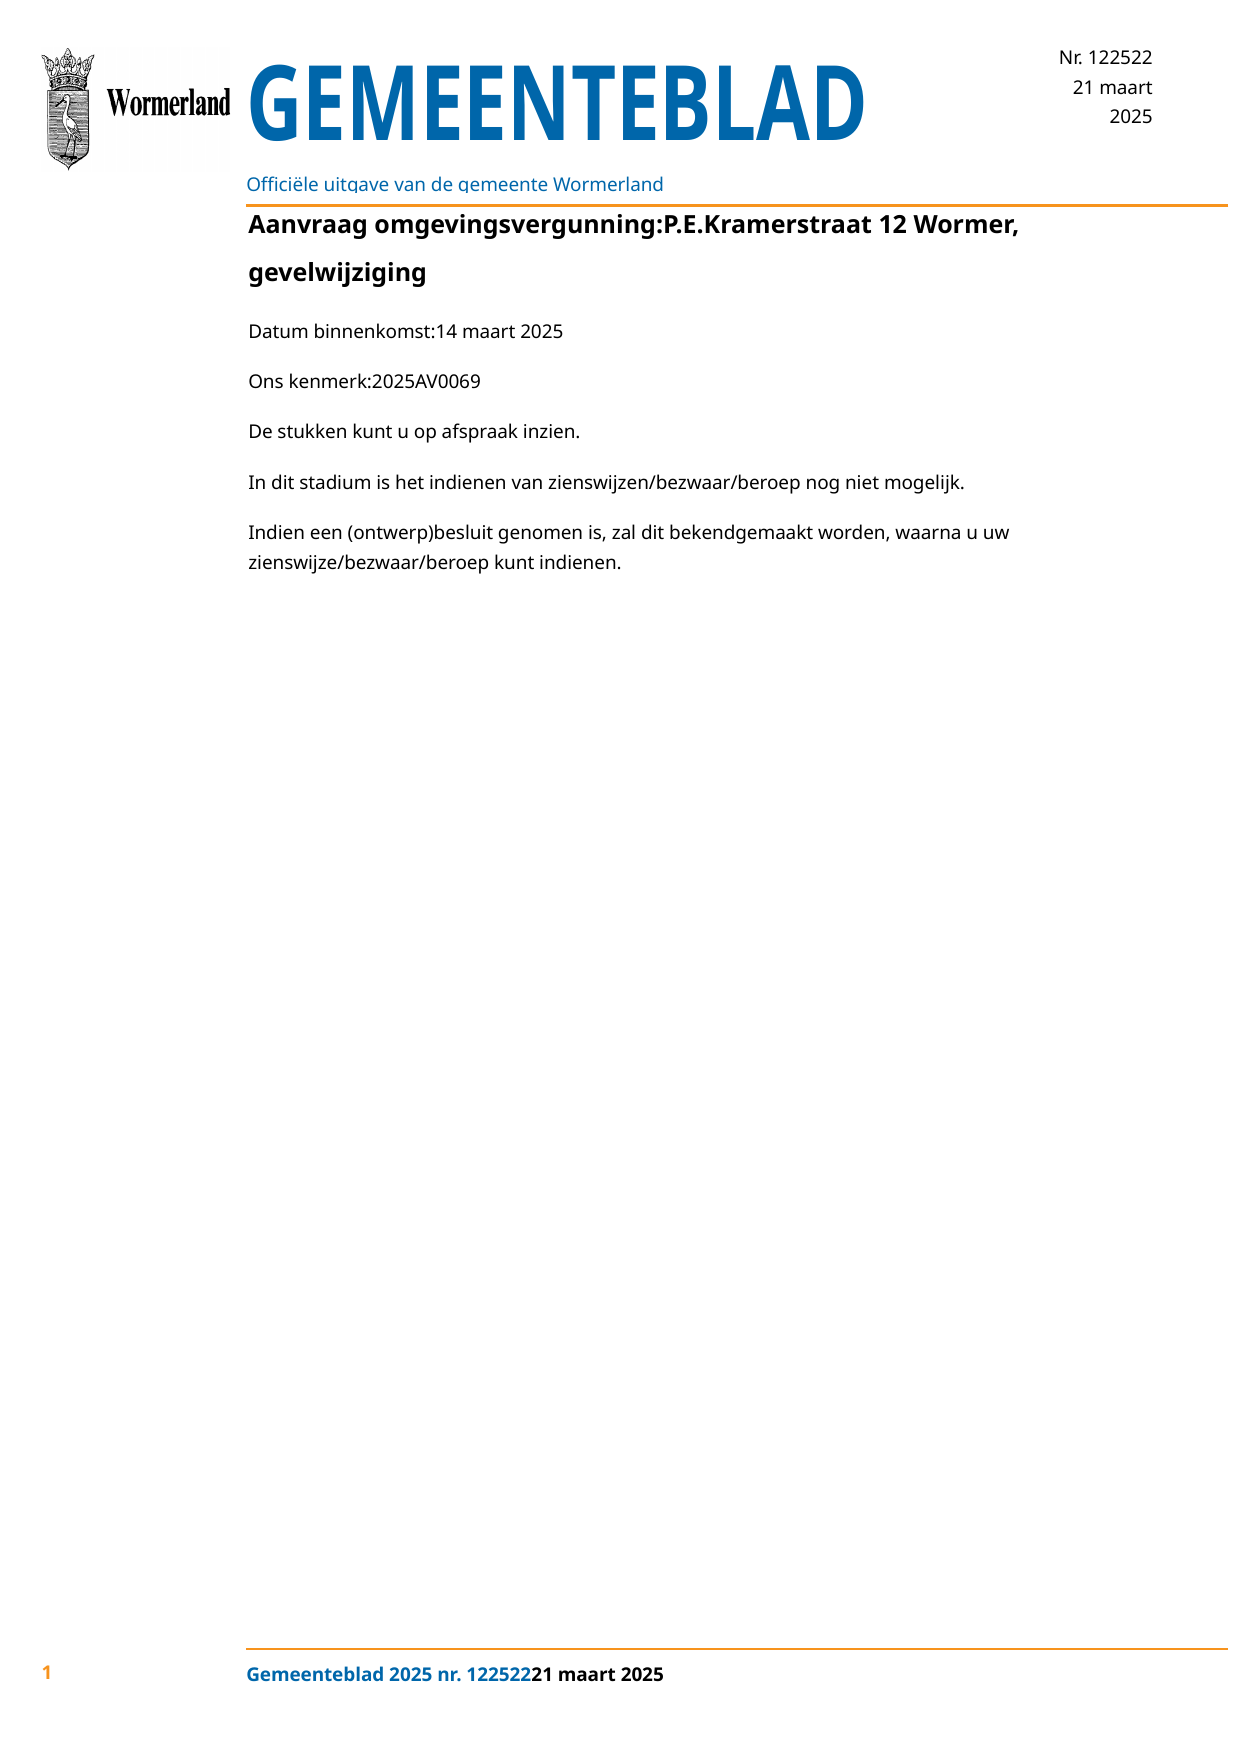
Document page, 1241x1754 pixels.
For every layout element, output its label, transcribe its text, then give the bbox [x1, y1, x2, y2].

text Indien een (ontwerp)besluit genomen is, zal dit bekendgemaakt worden, waarna u uw zienswijze/bezwaar/beroep kunt indienen. [248, 519, 1152, 575]
picture [41, 47, 231, 172]
text In dit stadium is het indienen van zienswijzen/bezwaar/beroep nog niet mogelijk. [248, 469, 1152, 495]
text De stukken kunt u op afspraak inzien. [248, 419, 1152, 444]
text Datum binnenkomst:14 maart 2025 [248, 318, 1152, 344]
text Aanvraag omgevingsvergunning:P.E.Kramerstraat 12 Wormer, gevelwijziging [248, 207, 1152, 288]
text Ons kenmerk:2025AV0069 [248, 368, 1152, 394]
